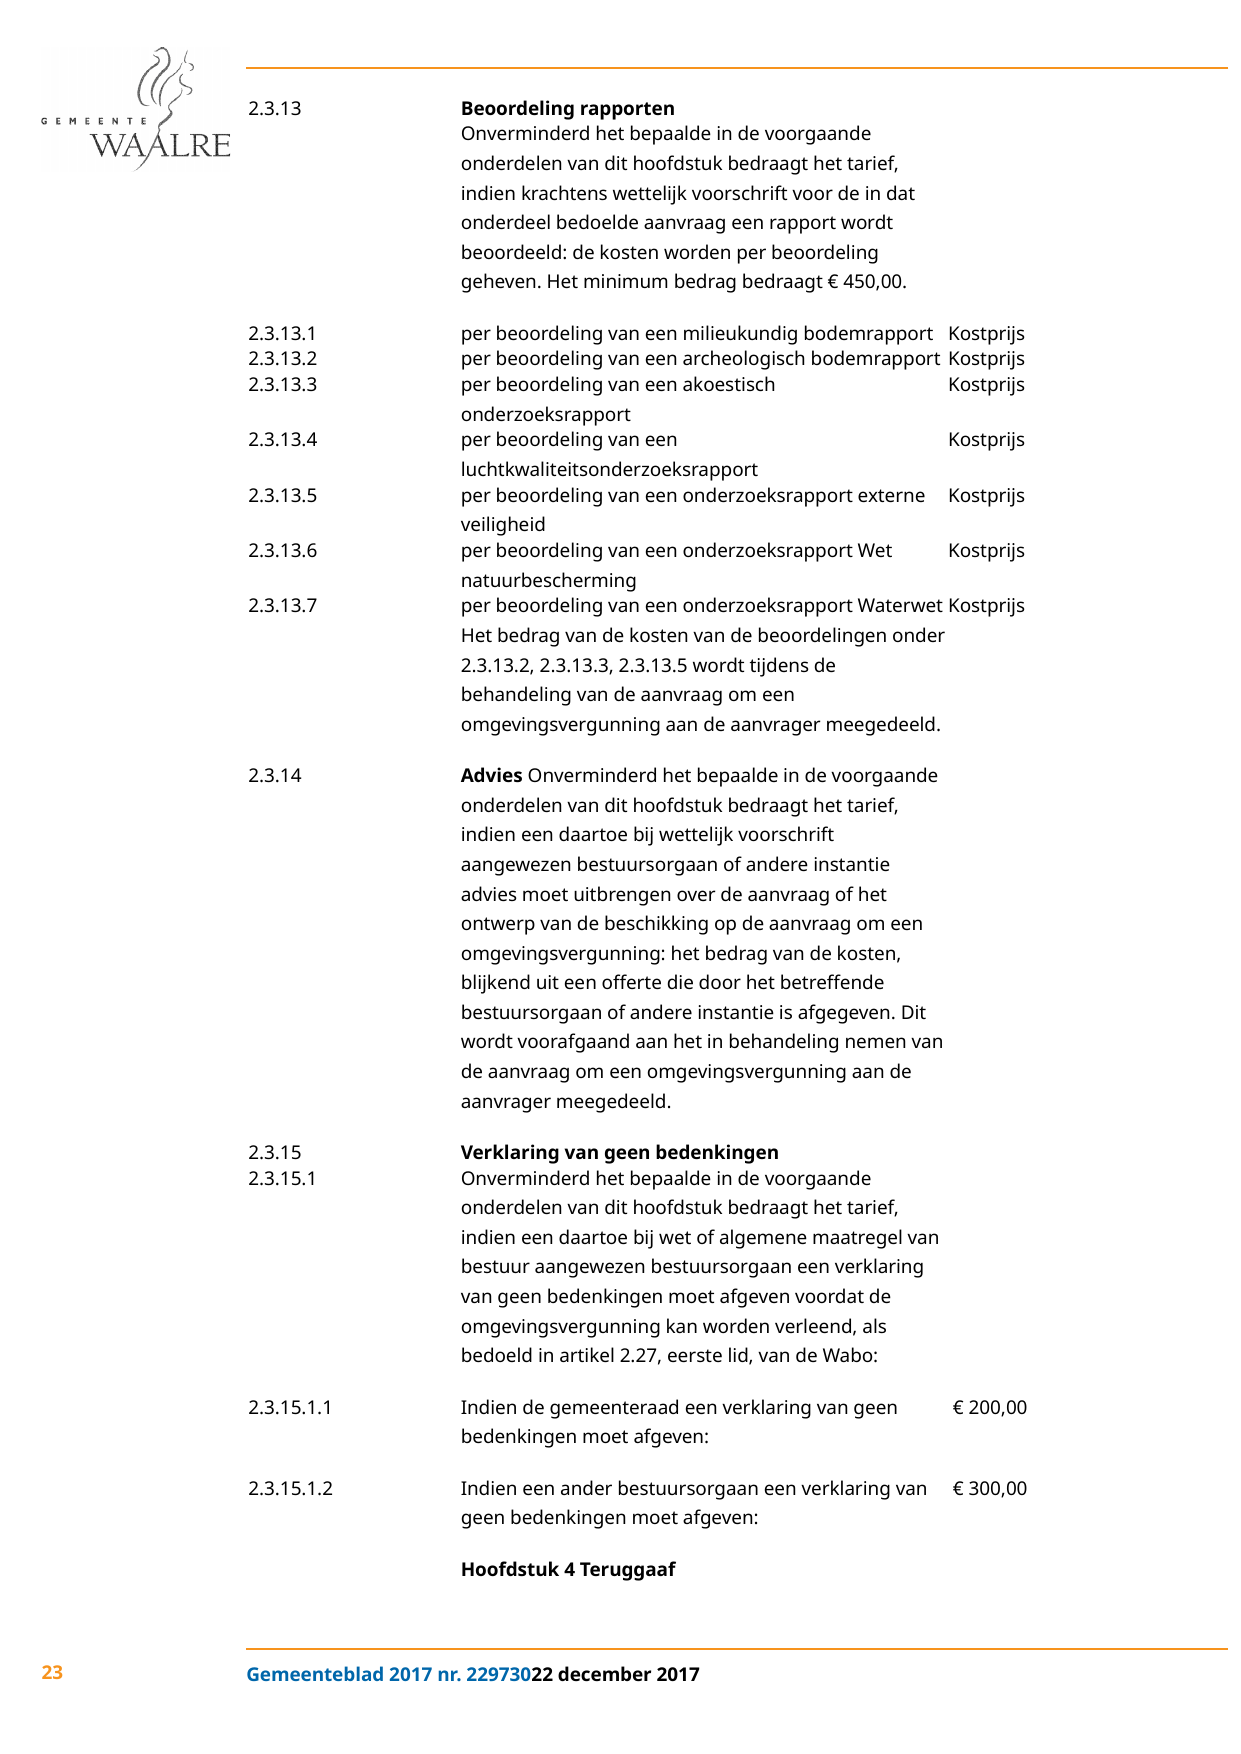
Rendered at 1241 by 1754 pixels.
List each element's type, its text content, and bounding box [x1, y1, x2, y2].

table_cell 2.3.14 [248, 763, 461, 1113]
picture [41, 47, 231, 172]
table_cell Indien een ander bestuursorgaan een verklaring van geen bedenkingen moet afgeven: [461, 1475, 948, 1530]
table_cell [248, 294, 461, 320]
table_cell per beoordeling van een onderzoeksrapport Waterwet Het bedrag van de kosten van de beoordelingen onder 2.3.13.2, 2.3.13.3, 2.3.13.5 wordt tijdens de behandeling van de aanvraag om een omgevingsvergunning aan de aanvrager meegedeeld. [461, 593, 948, 737]
table_cell [948, 1165, 1152, 1368]
table_cell Kostprijs [948, 346, 1152, 371]
table_cell [948, 121, 1152, 294]
table_cell Kostprijs [948, 371, 1152, 427]
table_cell per beoordeling van een onderzoeksrapport Wet natuurbescherming [461, 537, 948, 593]
table_cell [461, 1530, 948, 1556]
table_cell [948, 1368, 1152, 1394]
table_cell [248, 1368, 461, 1394]
table_cell 2.3.13.3 [248, 371, 461, 427]
table_cell per beoordeling van een archeologisch bodemrapport [461, 346, 948, 371]
table_cell [948, 95, 1152, 121]
table_cell Verklaring van geen bedenkingen [461, 1139, 948, 1165]
table_cell [948, 294, 1152, 320]
table_cell [248, 1556, 461, 1582]
table_cell € 200,00 [948, 1394, 1152, 1449]
table_cell [461, 1368, 948, 1394]
table_cell per beoordeling van een luchtkwaliteitsonderzoeksrapport [461, 427, 948, 482]
table_cell [461, 1449, 948, 1475]
table_cell Kostprijs [948, 320, 1152, 346]
table_cell Advies Onverminderd het bepaalde in de voorgaande onderdelen van dit hoofdstuk bedraagt het tarief, indien een daartoe bij wettelijk voorschrift aangewezen bestuursorgaan of andere instantie advies moet uitbrengen over de aanvraag of het ontwerp van de beschikking op de aanvraag om een omgevingsvergunning: het bedrag van de kosten, blijkend uit een offerte die door het betreffende bestuursorgaan of andere instantie is afgegeven. Dit wordt voorafgaand aan het in behandeling nemen van de aanvraag om een omgevingsvergunning aan de aanvrager meegedeeld. [461, 763, 948, 1113]
table_cell [248, 1114, 461, 1139]
table_cell [248, 1449, 461, 1475]
table_cell Kostprijs [948, 537, 1152, 593]
table_cell 2.3.15.1 [248, 1165, 461, 1368]
table_cell [248, 1582, 461, 1607]
table_cell 2.3.13.5 [248, 482, 461, 537]
table_cell per beoordeling van een milieukundig bodemrapport [461, 320, 948, 346]
table_cell [248, 121, 461, 294]
table_cell [948, 1114, 1152, 1139]
table_cell [948, 1449, 1152, 1475]
table_cell 2.3.15 [248, 1139, 461, 1165]
table_cell 2.3.15.1.2 [248, 1475, 461, 1530]
table_cell 2.3.13.2 [248, 346, 461, 371]
table_cell Kostprijs [948, 482, 1152, 537]
table_cell 2.3.15.1.1 [248, 1394, 461, 1449]
table_cell [461, 737, 948, 762]
table_cell per beoordeling van een onderzoeksrapport externe veiligheid [461, 482, 948, 537]
table_cell Hoofdstuk 4 Teruggaaf [461, 1556, 948, 1582]
table_cell [948, 1139, 1152, 1165]
table_cell [948, 763, 1152, 1113]
table_cell per beoordeling van een akoestisch onderzoeksrapport [461, 371, 948, 427]
table_cell Beoordeling rapporten [461, 95, 948, 121]
table_cell [948, 737, 1152, 762]
table_cell 2.3.13.4 [248, 427, 461, 482]
table_cell € 300,00 [948, 1475, 1152, 1530]
table_cell 2.3.13 [248, 95, 461, 121]
table_cell Kostprijs [948, 593, 1152, 737]
table_cell [461, 294, 948, 320]
table_cell [948, 1530, 1152, 1556]
table_cell Kostprijs [948, 427, 1152, 482]
table_cell 2.3.13.1 [248, 320, 461, 346]
table_cell [248, 1530, 461, 1556]
table_cell [248, 737, 461, 762]
table_cell Onverminderd het bepaalde in de voorgaande onderdelen van dit hoofdstuk bedraagt het tarief, indien een daartoe bij wet of algemene maatregel van bestuur aangewezen bestuursorgaan een verklaring van geen bedenkingen moet afgeven voordat de omgevingsvergunning kan worden verleend, als bedoeld in artikel 2.27, eerste lid, van de Wabo: [461, 1165, 948, 1368]
table_cell Onverminderd het bepaalde in de voorgaande onderdelen van dit hoofdstuk bedraagt het tarief, indien krachtens wettelijk voorschrift voor de in dat onderdeel bedoelde aanvraag een rapport wordt beoordeeld: de kosten worden per beoordeling geheven. Het minimum bedrag bedraagt € 450,00. [461, 121, 948, 294]
table_cell [948, 1556, 1152, 1582]
table_cell [461, 1582, 948, 1607]
table_cell [948, 1582, 1152, 1607]
table_cell 2.3.13.6 [248, 537, 461, 593]
table_cell 2.3.13.7 [248, 593, 461, 737]
table_cell Indien de gemeenteraad een verklaring van geen bedenkingen moet afgeven: [461, 1394, 948, 1449]
table_cell [461, 1114, 948, 1139]
